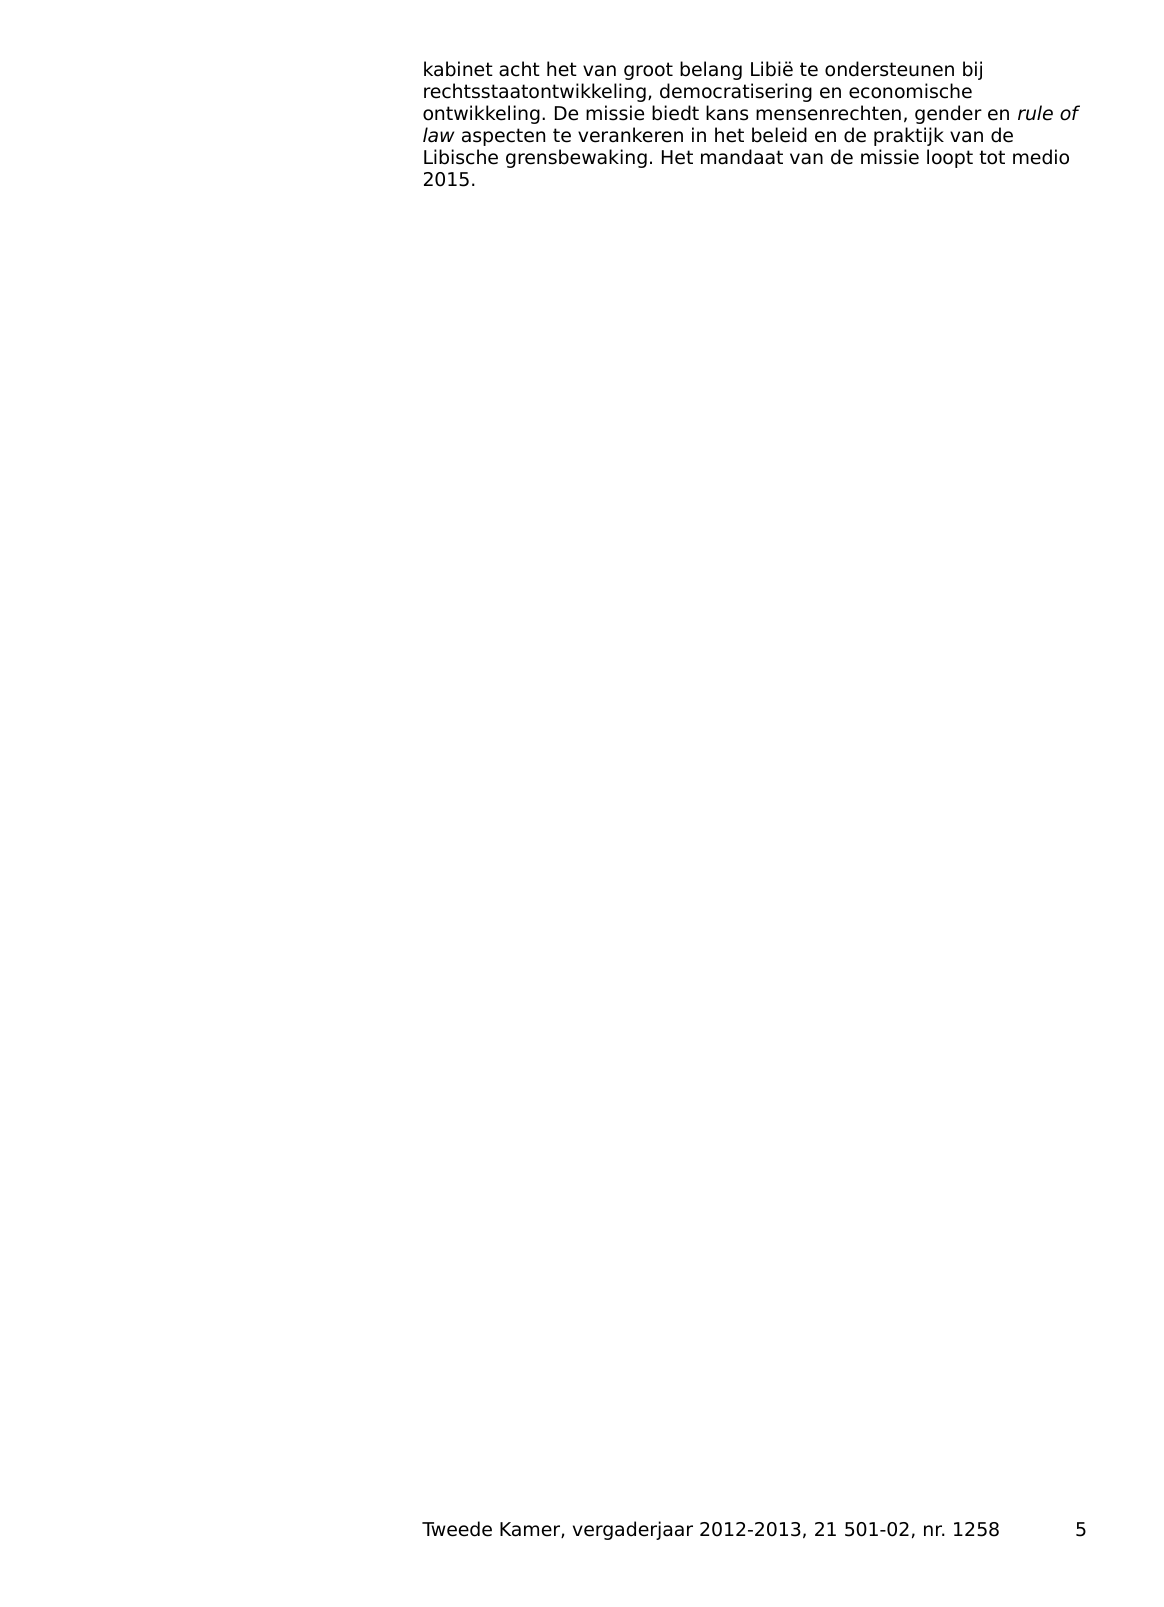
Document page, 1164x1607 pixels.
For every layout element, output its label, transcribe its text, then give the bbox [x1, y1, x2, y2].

text kabinet acht het van groot belang Libië te ondersteunen bij rechtsstaatontwikkeling, democratisering en economische ontwikkeling. De missie biedt kans mensenrechten, gender en rule of law aspecten te verankeren in het beleid en de praktijk van de Libische grensbewaking. Het mandaat van de missie loopt tot medio 2015. [422, 59, 1087, 191]
